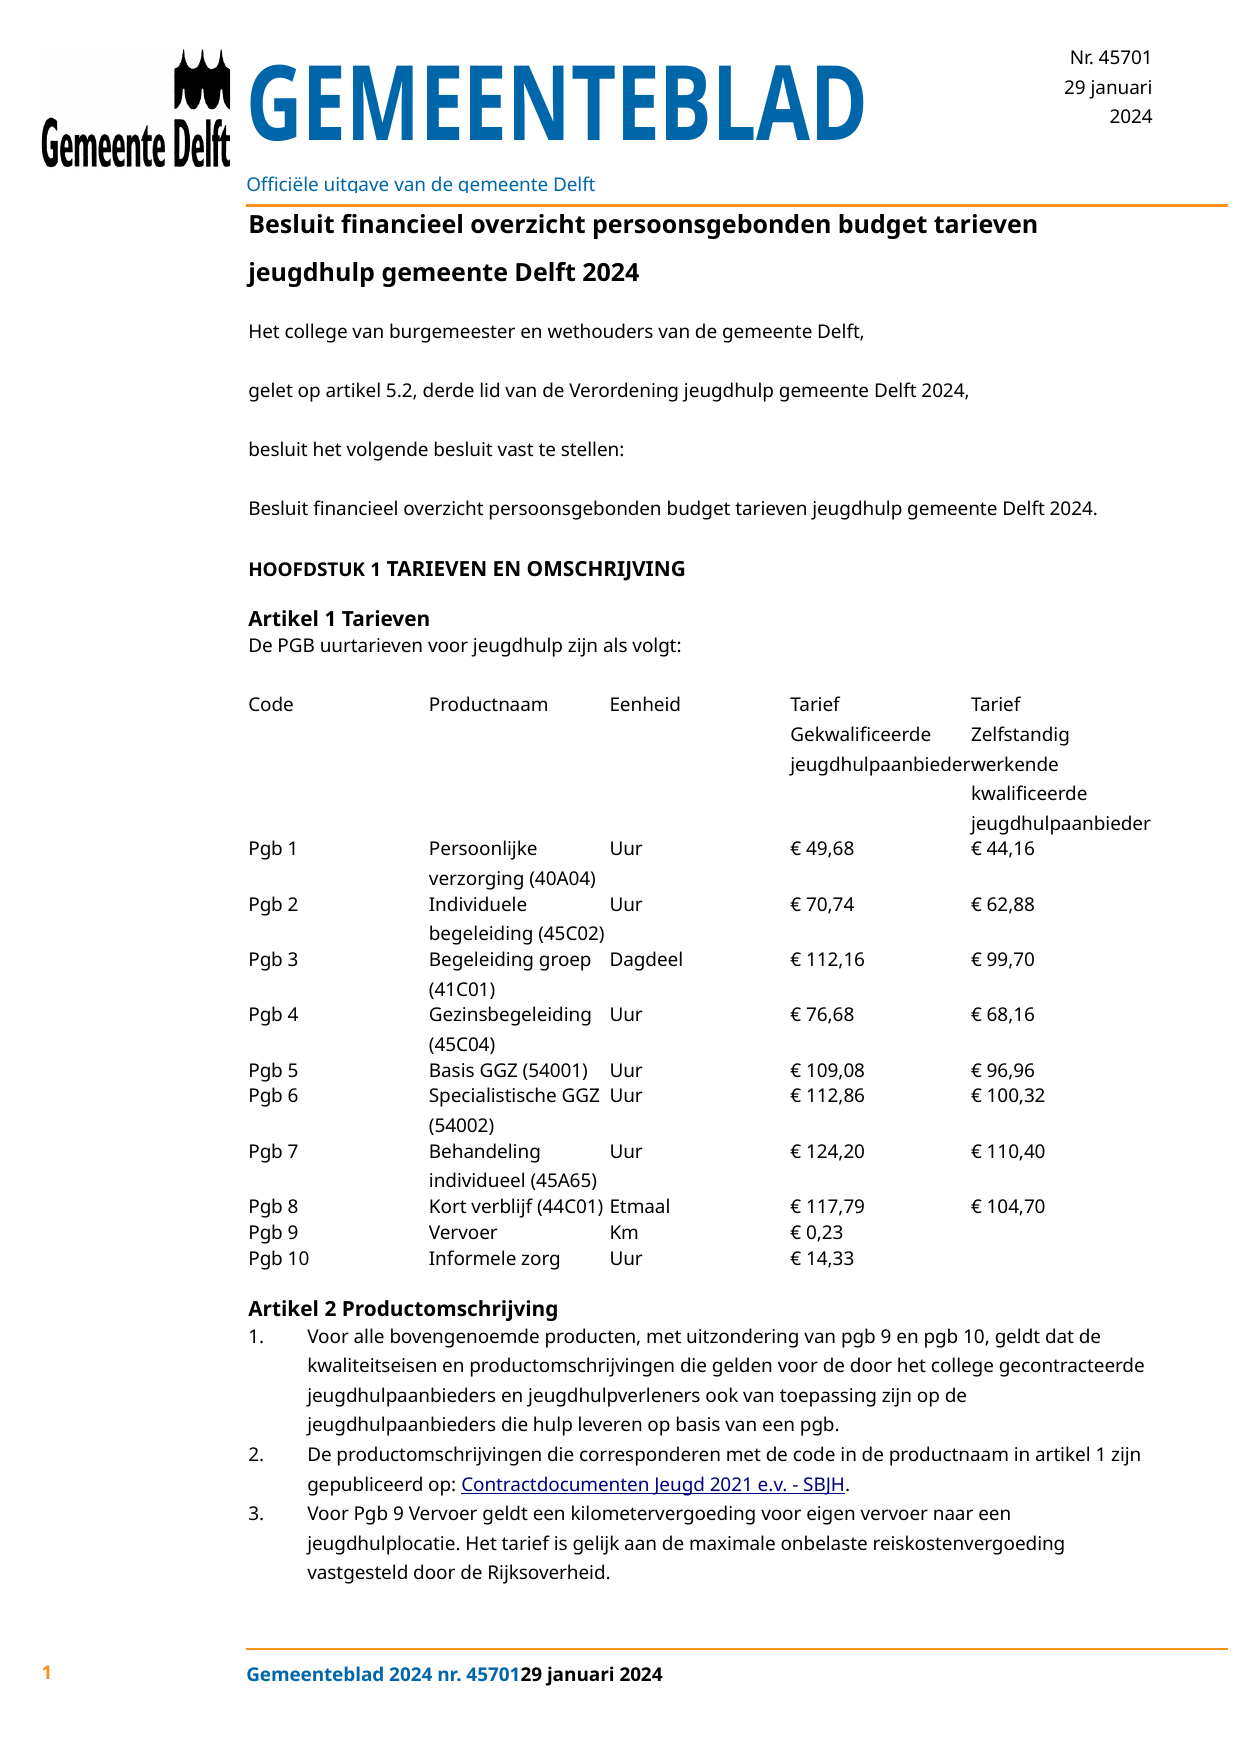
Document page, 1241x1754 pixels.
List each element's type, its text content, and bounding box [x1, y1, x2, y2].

table_header Tarief Zelfstandig werkende kwalificeerde jeugdhulpaanbieder [971, 692, 1152, 836]
table_cell € 104,70 [971, 1193, 1152, 1219]
text Besluit financieel overzicht persoonsgebonden budget tarieven jeugdhulp gemeente Delft 2024. [248, 495, 1152, 521]
table_cell € 109,08 [790, 1057, 971, 1083]
table_header Productnaam [429, 692, 609, 836]
table_cell Pgb 3 [248, 946, 429, 1002]
list Voor alle bovengenoemde producten, met uitzondering van pgb 9 en pgb 10, geldt dat de kwaliteitseisen en productomschrijvingen die gelden voor de door het college gecontracteerde jeugdhulpaanbieders en jeugdhulpverleners ook van toepassing zijn op de jeugdhulpaanbieders die hulp leveren op basis van een pgb. [248, 1323, 1152, 1437]
table_cell Uur [609, 1138, 790, 1193]
table_cell Uur [609, 1002, 790, 1057]
table_cell € 44,16 [971, 836, 1152, 891]
table_cell € 96,96 [971, 1057, 1152, 1083]
text besluit het volgende besluit vast te stellen: [248, 436, 1152, 462]
text Artikel 1 Tarieven [248, 604, 1152, 632]
table_cell Uur [609, 1245, 790, 1270]
table_cell Vervoer [429, 1219, 609, 1245]
text Artikel 2 Productomschrijving [248, 1294, 1152, 1323]
table_cell Specialistische GGZ (54002) [429, 1083, 609, 1138]
text Het college van burgemeester en wethouders van de gemeente Delft, [248, 318, 1152, 344]
picture [41, 47, 231, 172]
table_cell € 62,88 [971, 891, 1152, 946]
table_cell Informele zorg [429, 1245, 609, 1270]
table_cell Basis GGZ (54001) [429, 1057, 609, 1083]
table_cell € 124,20 [790, 1138, 971, 1193]
table_cell Pgb 7 [248, 1138, 429, 1193]
table_cell Gezinsbegeleiding (45C04) [429, 1002, 609, 1057]
text gelet op artikel 5.2, derde lid van de Verordening jeugdhulp gemeente Delft 2024, [248, 377, 1152, 403]
table_cell Uur [609, 836, 790, 891]
list Voor Pgb 9 Vervoer geldt een kilometervergoeding voor eigen vervoer naar een jeugdhulplocatie. Het tarief is gelijk aan de maximale onbelaste reiskostenvergoeding vastgesteld door de Rijksoverheid. [248, 1500, 1152, 1585]
table_cell € 100,32 [971, 1083, 1152, 1138]
table_cell € 110,40 [971, 1138, 1152, 1193]
table_cell Pgb 4 [248, 1002, 429, 1057]
table_cell Pgb 10 [248, 1245, 429, 1270]
table_cell Pgb 8 [248, 1193, 429, 1219]
table_cell Dagdeel [609, 946, 790, 1002]
table_cell Pgb 6 [248, 1083, 429, 1138]
table_cell Pgb 2 [248, 891, 429, 946]
table_cell € 117,79 [790, 1193, 971, 1219]
table_cell Uur [609, 891, 790, 946]
table_cell Uur [609, 1057, 790, 1083]
table_cell Km [609, 1219, 790, 1245]
table_header Tarief Gekwalificeerde jeugdhulpaanbieder [790, 692, 971, 836]
table_cell € 70,74 [790, 891, 971, 946]
table_cell € 49,68 [790, 836, 971, 891]
table_cell € 0,23 [790, 1219, 1152, 1245]
text Besluit financieel overzicht persoonsgebonden budget tarieven jeugdhulp gemeente Delft 2024 [248, 207, 1152, 288]
table_cell Pgb 9 [248, 1219, 429, 1245]
list De productomschrijvingen die corresponderen met de code in de productnaam in artikel 1 zijn gepubliceerd op: Contractdocumenten Jeugd 2021 e.v. - SBJH. [248, 1441, 1152, 1497]
table_cell Kort verblijf (44C01) [429, 1193, 609, 1219]
table_cell Uur [609, 1083, 790, 1138]
table_cell Pgb 1 [248, 836, 429, 891]
table_header Code [248, 692, 429, 836]
table_cell Individuele begeleiding (45C02) [429, 891, 609, 946]
table_cell € 112,86 [790, 1083, 971, 1138]
table_cell Etmaal [609, 1193, 790, 1219]
table_cell € 99,70 [971, 946, 1152, 1002]
text De PGB uurtarieven voor jeugdhulp zijn als volgt: [248, 632, 1152, 658]
table_cell € 68,16 [971, 1002, 1152, 1057]
text HOOFDSTUK 1 TARIEVEN EN OMSCHRIJVING [248, 554, 1152, 583]
table_cell Behandeling individueel (45A65) [429, 1138, 609, 1193]
table_cell Persoonlijke verzorging (40A04) [429, 836, 609, 891]
table_cell Begeleiding groep (41C01) [429, 946, 609, 1002]
table_cell € 14,33 [790, 1245, 1152, 1270]
table_cell € 112,16 [790, 946, 971, 1002]
table_cell Pgb 5 [248, 1057, 429, 1083]
table_cell € 76,68 [790, 1002, 971, 1057]
table_header Eenheid [609, 692, 790, 836]
